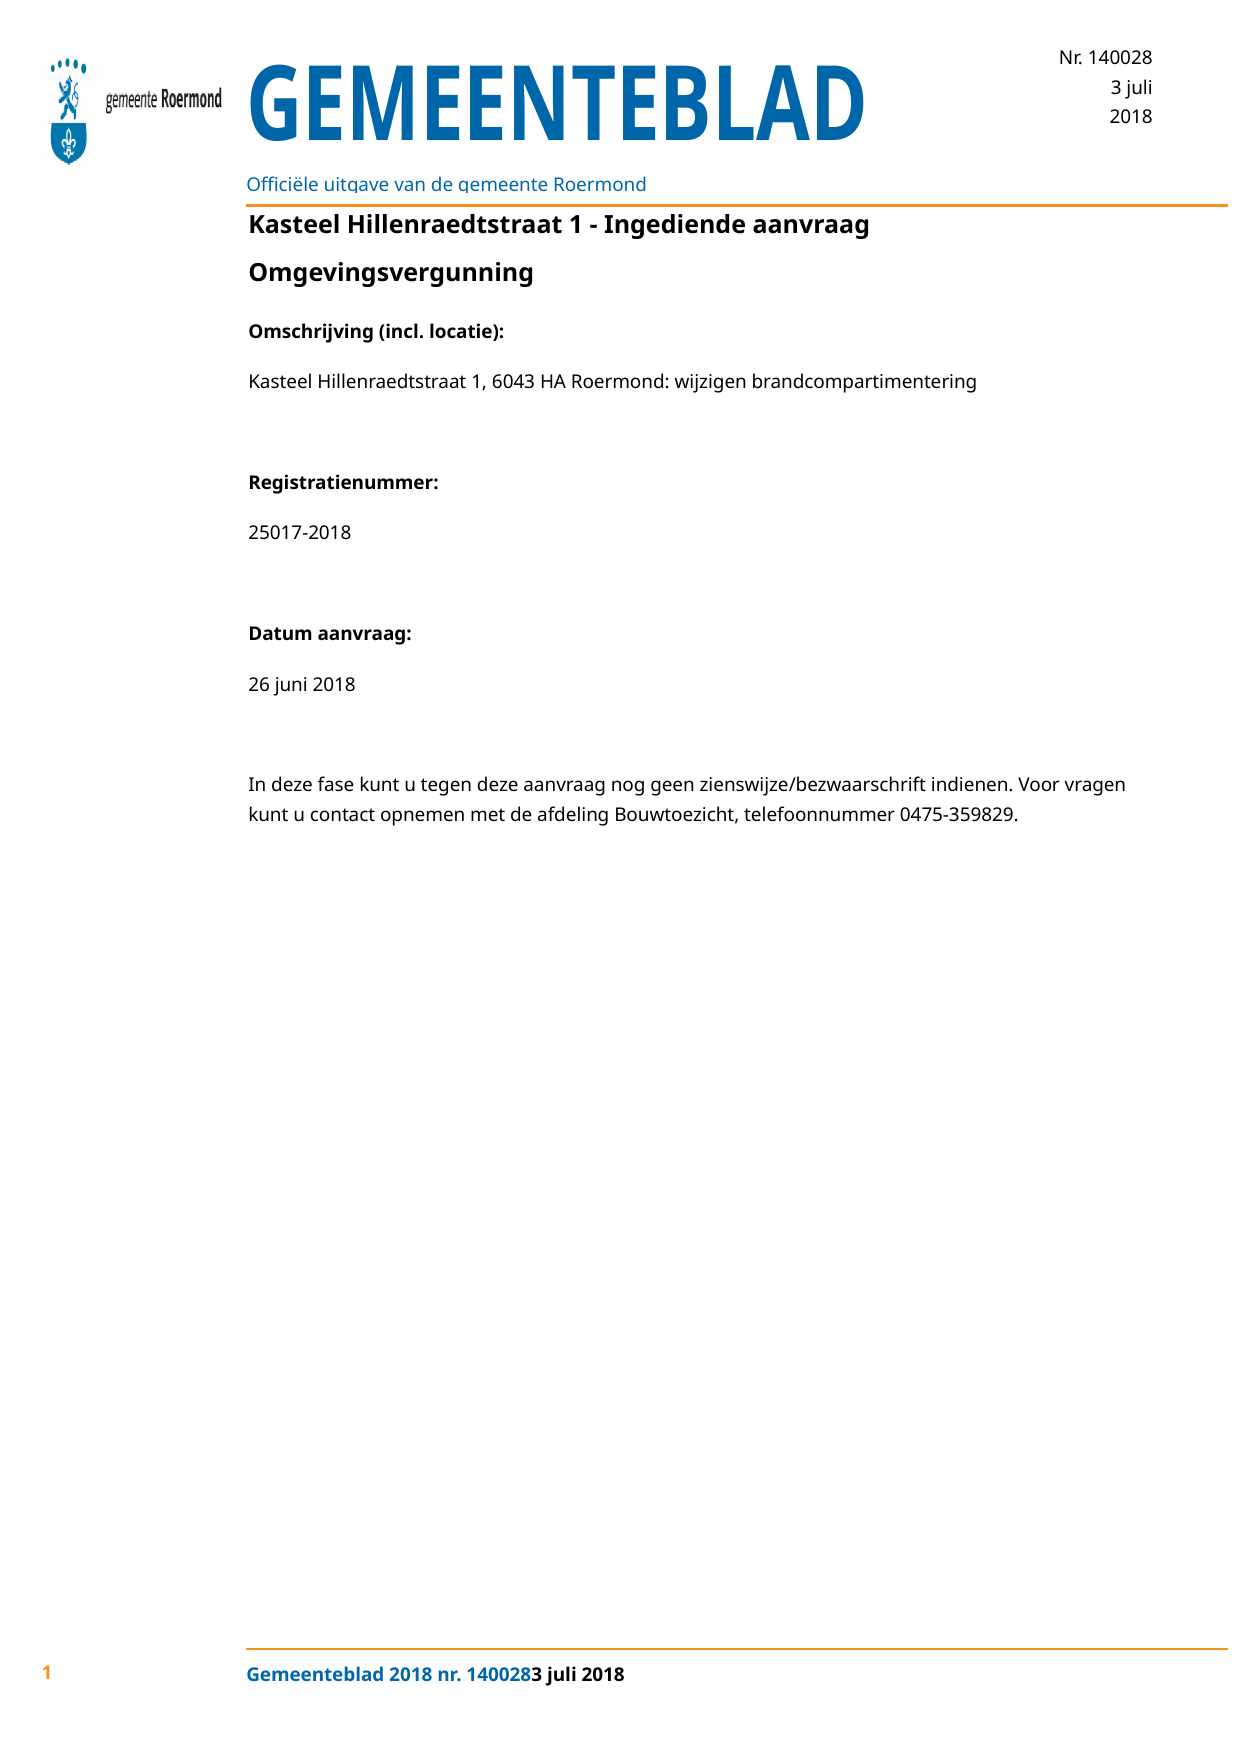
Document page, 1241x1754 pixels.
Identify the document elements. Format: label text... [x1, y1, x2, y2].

text Omschrijving (incl. locatie): [248, 318, 1152, 344]
text Kasteel Hillenraedtstraat 1 - Ingediende aanvraag Omgevingsvergunning [248, 207, 1152, 288]
text Datum aanvraag: [248, 620, 1152, 646]
text In deze fase kunt u tegen deze aanvraag nog geen zienswijze/bezwaarschrift indienen. Voor vragen kunt u contact opnemen met de afdeling Bouwtoezicht, telefoonnummer 0475-359829. [248, 772, 1152, 827]
text Registratienummer: [248, 469, 1152, 495]
picture [41, 47, 231, 172]
text Kasteel Hillenraedtstraat 1, 6043 HA Roermond: wijzigen brandcompartimentering [248, 368, 1152, 394]
text 26 juni 2018 [248, 671, 1152, 697]
text 25017-2018 [248, 519, 1152, 545]
